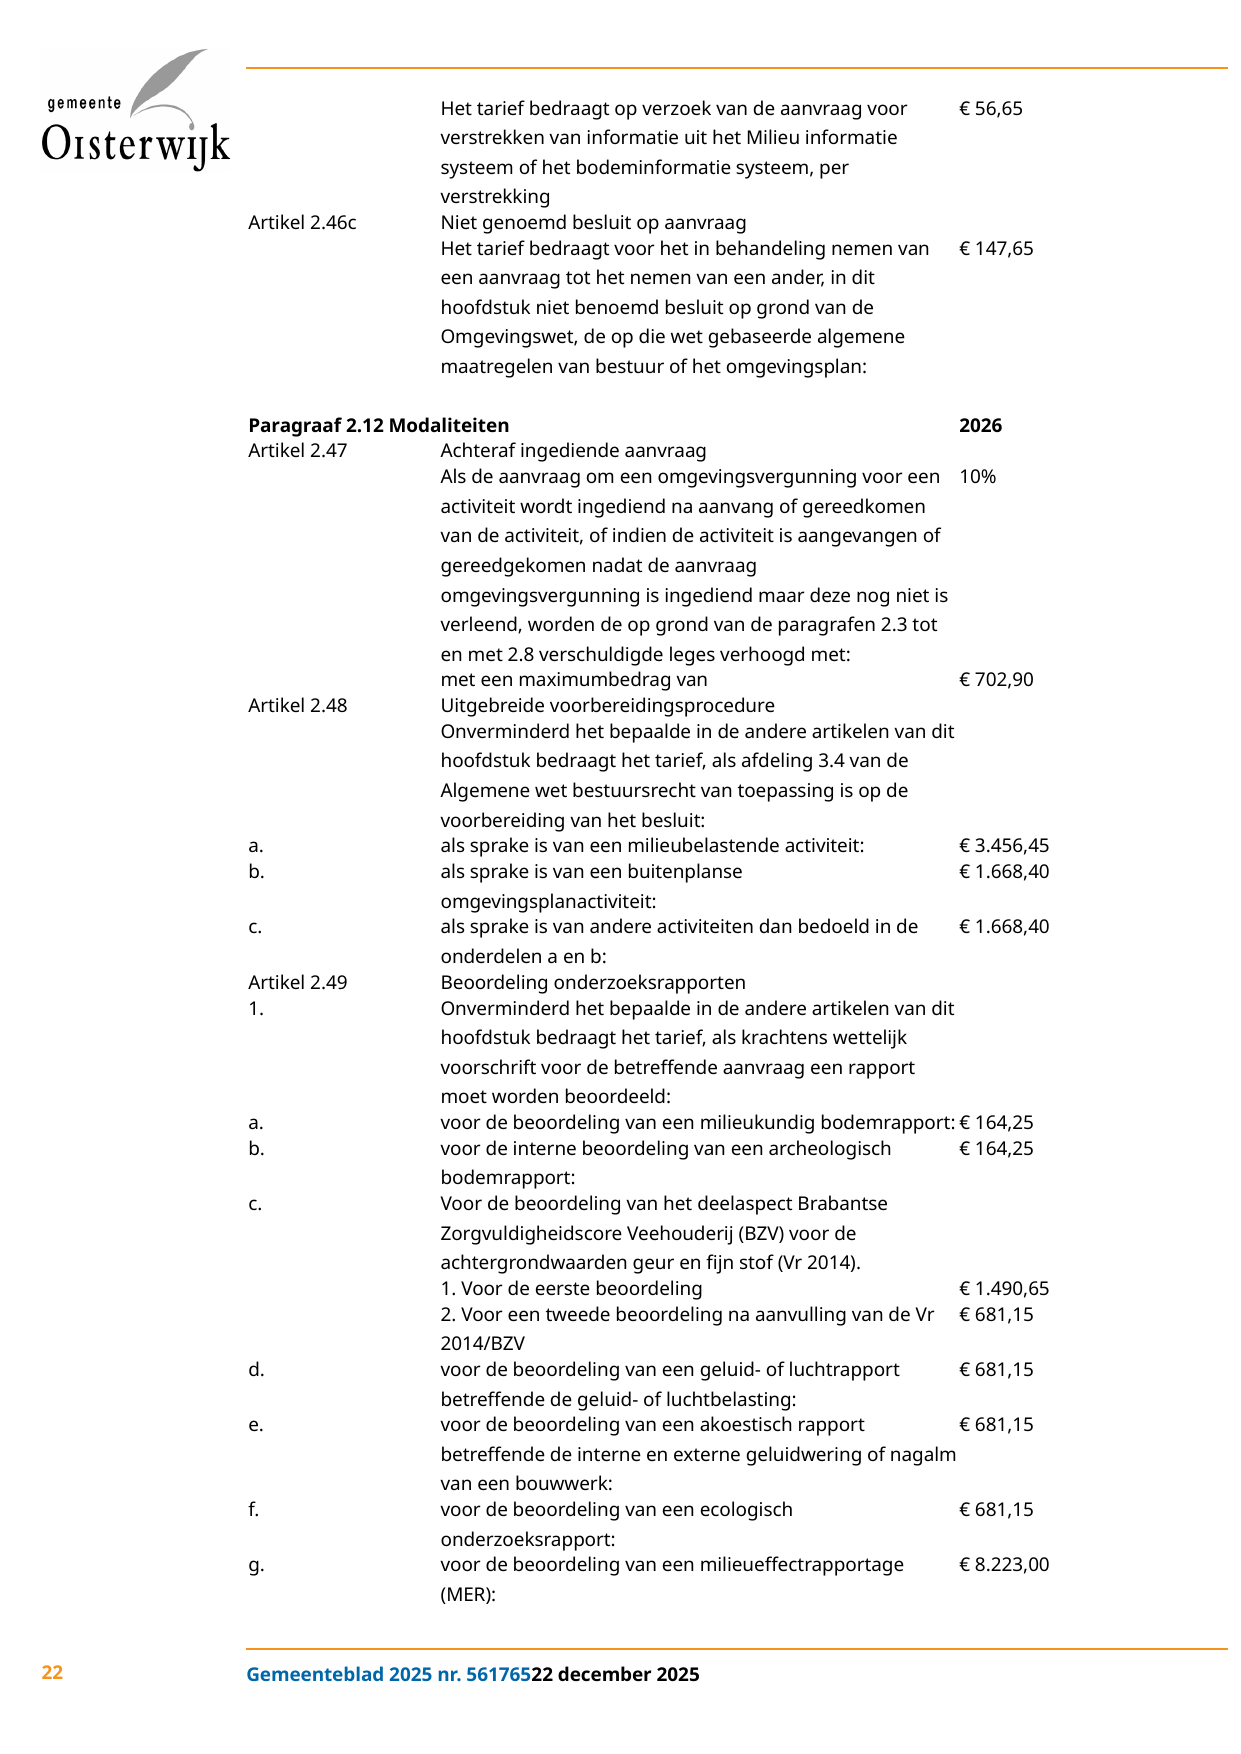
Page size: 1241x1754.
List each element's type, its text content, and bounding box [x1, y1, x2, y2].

table_cell d. [248, 1356, 440, 1411]
table_cell € 681,15 [959, 1356, 1152, 1411]
table_cell voor de beoordeling van een geluid- of luchtrapport betreffende de geluid- of luchtbelasting: [440, 1356, 959, 1411]
table_cell € 164,25 [959, 1135, 1152, 1190]
table_cell € 681,15 [959, 1496, 1152, 1552]
table_cell 10% [959, 464, 1152, 667]
table_cell € 1.668,40 [959, 858, 1152, 914]
table_cell € 1.490,65 [959, 1275, 1152, 1301]
table_cell [248, 464, 440, 667]
table_cell € 56,65 [959, 95, 1152, 209]
table_cell voor de beoordeling van een milieueffectrapportage (MER): [440, 1552, 959, 1607]
table_cell [248, 667, 440, 692]
table_cell voor de beoordeling van een akoestisch rapport betreffende de interne en externe geluidwering of nagalm van een bouwwerk: [440, 1411, 959, 1496]
table_cell 1. [248, 995, 440, 1109]
table_cell Artikel 2.46c [248, 209, 440, 235]
table_cell voor de beoordeling van een milieukundig bodemrapport: [440, 1109, 959, 1135]
table_cell a. [248, 1109, 440, 1135]
table_cell f. [248, 1496, 440, 1552]
table_cell [959, 438, 1152, 463]
table_cell als sprake is van een buitenplanse omgevingsplanactiviteit: [440, 858, 959, 914]
table_cell c. [248, 914, 440, 969]
table_cell € 702,90 [959, 667, 1152, 692]
table_cell [248, 718, 440, 833]
table_cell 1. Voor de eerste beoordeling [440, 1275, 959, 1301]
table_cell e. [248, 1411, 440, 1496]
table_cell [248, 1275, 440, 1301]
table_cell Het tarief bedraagt op verzoek van de aanvraag voor verstrekken van informatie uit het Milieu informatie systeem of het bodeminformatie systeem, per verstrekking [440, 95, 959, 209]
table_cell [248, 95, 440, 209]
table_cell b. [248, 1135, 440, 1190]
table_cell als sprake is van een milieubelastende activiteit: [440, 833, 959, 858]
table_cell [959, 693, 1152, 718]
table_cell € 1.668,40 [959, 914, 1152, 969]
table_cell 2. Voor een tweede beoordeling na aanvulling van de Vr 2014/BZV [440, 1301, 959, 1356]
table_cell als sprake is van andere activiteiten dan bedoeld in de onderdelen a en b: [440, 914, 959, 969]
table_cell voor de beoordeling van een ecologisch onderzoeksrapport: [440, 1496, 959, 1552]
table_cell Als de aanvraag om een omgevingsvergunning voor een activiteit wordt ingediend na aanvang of gereedkomen van de activiteit, of indien de activiteit is aangevangen of gereedgekomen nadat de aanvraag omgevingsvergunning is ingediend maar deze nog niet is verleend, worden de op grond van de paragrafen 2.3 tot en met 2.8 verschuldigde leges verhoogd met: [440, 464, 959, 667]
table_cell Het tarief bedraagt voor het in behandeling nemen van een aanvraag tot het nemen van een ander, in dit hoofdstuk niet benoemd besluit op grond van de Omgevingswet, de op die wet gebaseerde algemene maatregelen van bestuur of het omgevingsplan: [440, 235, 959, 379]
table_cell a. [248, 833, 440, 858]
table_cell g. [248, 1552, 440, 1607]
table_cell [959, 209, 1152, 235]
table_cell Beoordeling onderzoeksrapporten [440, 969, 959, 995]
table_cell [959, 995, 1152, 1109]
table_cell € 147,65 [959, 235, 1152, 379]
table_cell Onverminderd het bepaalde in de andere artikelen van dit hoofdstuk bedraagt het tarief, als afdeling 3.4 van de Algemene wet bestuursrecht van toepassing is op de voorbereiding van het besluit: [440, 718, 959, 833]
table_cell [959, 718, 1152, 833]
table_cell Onverminderd het bepaalde in de andere artikelen van dit hoofdstuk bedraagt het tarief, als krachtens wettelijk voorschrift voor de betreffende aanvraag een rapport moet worden beoordeeld: [440, 995, 959, 1109]
table_cell Uitgebreide voorbereidingsprocedure [440, 693, 959, 718]
table_header 2026 [959, 412, 1152, 438]
table_cell Niet genoemd besluit op aanvraag [440, 209, 959, 235]
table_cell € 681,15 [959, 1301, 1152, 1356]
table_cell [248, 235, 440, 379]
picture [41, 47, 231, 172]
table_cell € 8.223,00 [959, 1552, 1152, 1607]
table_cell [959, 1190, 1152, 1275]
table_cell € 3.456,45 [959, 833, 1152, 858]
table_header Paragraaf 2.12 Modaliteiten [248, 412, 959, 438]
table_cell € 681,15 [959, 1411, 1152, 1496]
table_cell Voor de beoordeling van het deelaspect Brabantse Zorgvuldigheidscore Veehouderij (BZV) voor de achtergrondwaarden geur en fijn stof (Vr 2014). [440, 1190, 959, 1275]
table_cell Artikel 2.48 [248, 693, 440, 718]
table_cell Achteraf ingediende aanvraag [440, 438, 959, 463]
table_cell € 164,25 [959, 1109, 1152, 1135]
table_cell met een maximumbedrag van [440, 667, 959, 692]
table_cell c. [248, 1190, 440, 1275]
table_cell Artikel 2.49 [248, 969, 440, 995]
table_cell [248, 1301, 440, 1356]
table_cell [959, 969, 1152, 995]
table_cell voor de interne beoordeling van een archeologisch bodemrapport: [440, 1135, 959, 1190]
table_cell Artikel 2.47 [248, 438, 440, 463]
table_cell b. [248, 858, 440, 914]
